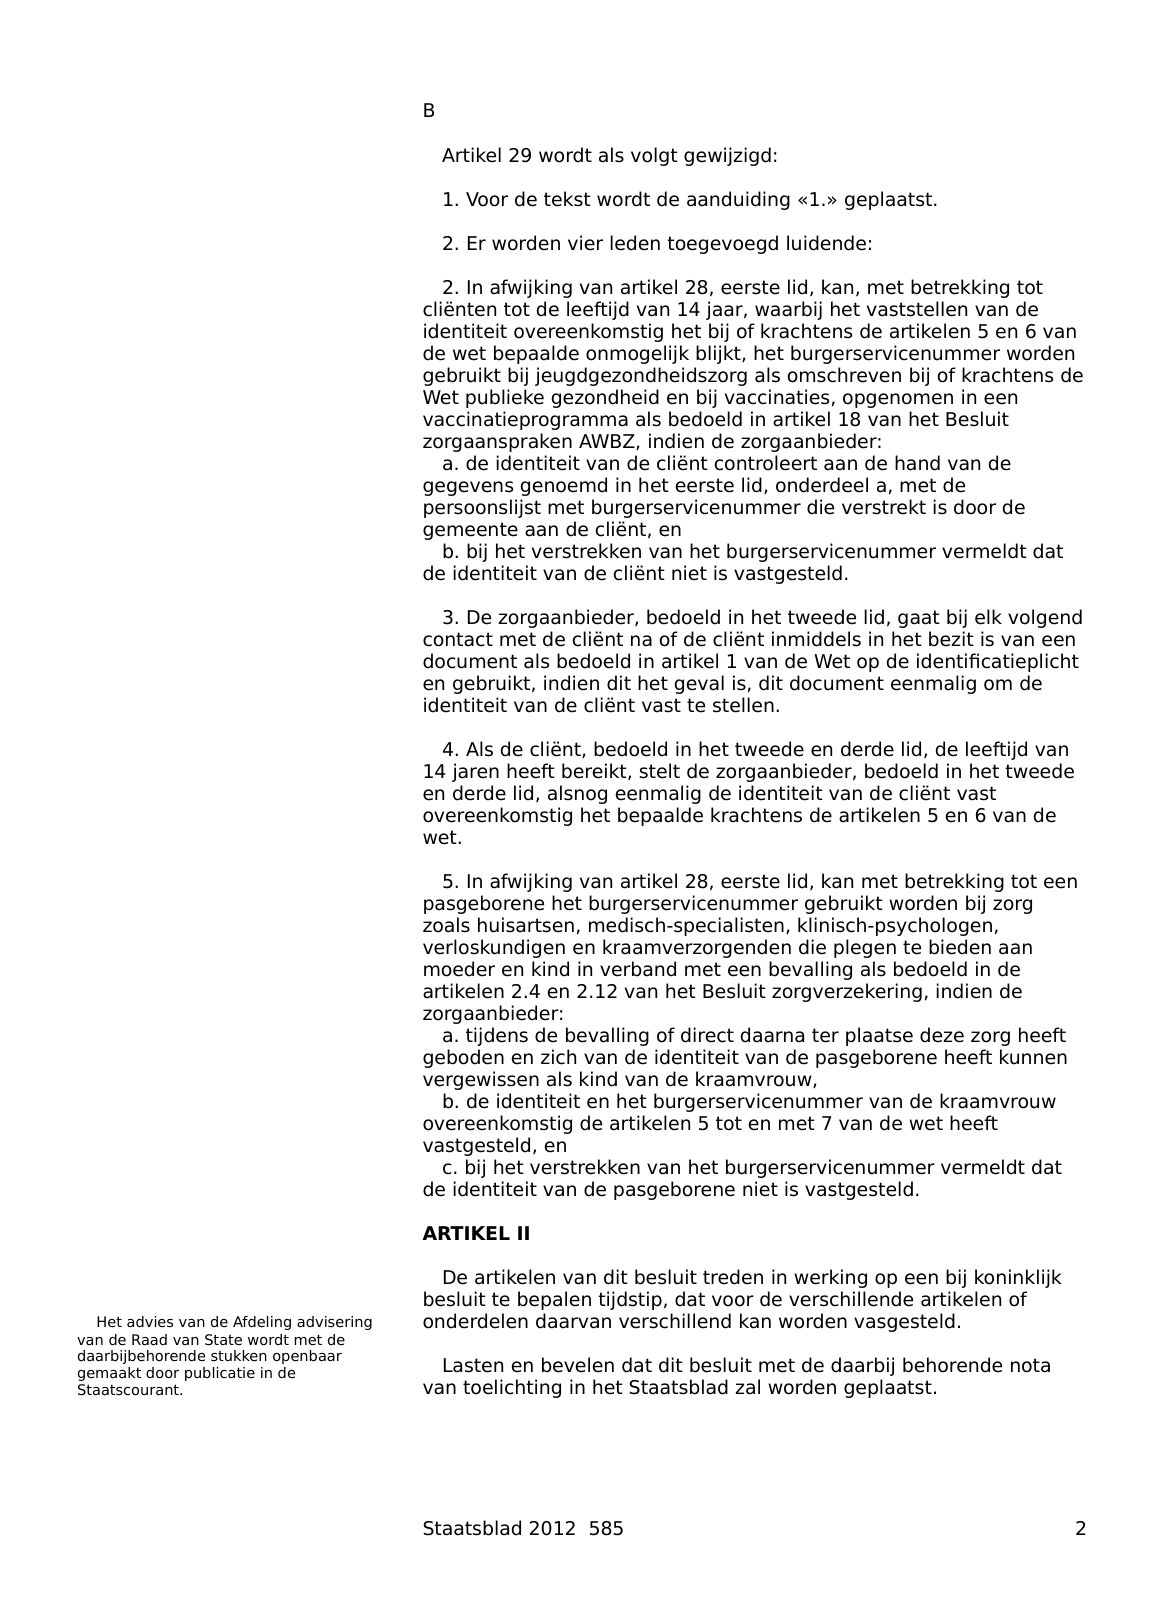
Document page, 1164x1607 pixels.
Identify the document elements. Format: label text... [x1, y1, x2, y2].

subtitle ARTIKEL II [422, 1223, 1087, 1245]
text 2. In afwijking van artikel 28, eerste lid, kan, met betrekking tot cliënten tot de leeftijd van 14 jaar, waarbij het vaststellen van de identiteit overeenkomstig het bij of krachtens de artikelen 5 en 6 van de wet bepaalde onmogelijk blijkt, het burgerservicenummer worden gebruikt bij jeugdgezondheidszorg als omschreven bij of krachtens de Wet publieke gezondheid en bij vaccinaties, opgenomen in een vaccinatieprogramma als bedoeld in artikel 18 van het Besluit zorgaanspraken AWBZ, indien de zorgaanbieder: [422, 277, 1087, 453]
text 2. Er worden vier leden toegevoegd luidende: [422, 233, 1087, 255]
text Artikel 29 wordt als volgt gewijzigd: [422, 144, 1087, 167]
text 4. Als de cliënt, bedoeld in het tweede en derde lid, de leeftijd van 14 jaren heeft bereikt, stelt de zorgaanbieder, bedoeld in het tweede en derde lid, alsnog eenmalig de identiteit van de cliënt vast overeenkomstig het bepaalde krachtens de artikelen 5 en 6 van de wet. [422, 739, 1087, 849]
text Het advies van de Afdeling advisering van de Raad van State wordt met de daarbijbehorende stukken openbaar gemaakt door publicatie in de Staatscourant. [77, 1314, 396, 1399]
text a. tijdens de bevalling of direct daarna ter plaatse deze zorg heeft geboden en zich van de identiteit van de pasgeborene heeft kunnen vergewissen als kind van de kraamvrouw, [422, 1025, 1087, 1091]
text B [422, 100, 1087, 122]
text c. bij het verstrekken van het burgerservicenummer vermeldt dat de identiteit van de pasgeborene niet is vastgesteld. [422, 1157, 1087, 1201]
text 1. Voor de tekst wordt de aanduiding «1.» geplaatst. [422, 189, 1087, 211]
text Lasten en bevelen dat dit besluit met de daarbij behorende nota van toelichting in het Staatsblad zal worden geplaatst. [422, 1355, 1087, 1399]
text 3. De zorgaanbieder, bedoeld in het tweede lid, gaat bij elk volgend contact met de cliënt na of de cliënt inmiddels in het bezit is van een document als bedoeld in artikel 1 van de Wet op de identificatieplicht en gebruikt, indien dit het geval is, dit document eenmalig om de identiteit van de cliënt vast te stellen. [422, 607, 1087, 717]
text a. de identiteit van de cliënt controleert aan de hand van de gegevens genoemd in het eerste lid, onderdeel a, met de persoonslijst met burgerservicenummer die verstrekt is door de gemeente aan de cliënt, en [422, 453, 1087, 541]
text De artikelen van dit besluit treden in werking op een bij koninklijk besluit te bepalen tijdstip, dat voor de verschillende artikelen of onderdelen daarvan verschillend kan worden vasgesteld. [422, 1267, 1087, 1333]
text 5. In afwijking van artikel 28, eerste lid, kan met betrekking tot een pasgeborene het burgerservicenummer gebruikt worden bij zorg zoals huisartsen, medisch-specialisten, klinisch-psychologen, verloskundigen en kraamverzorgenden die plegen te bieden aan moeder en kind in verband met een bevalling als bedoeld in de artikelen 2.4 en 2.12 van het Besluit zorgverzekering, indien de zorgaanbieder: [422, 871, 1087, 1025]
text b. bij het verstrekken van het burgerservicenummer vermeldt dat de identiteit van de cliënt niet is vastgesteld. [422, 541, 1087, 585]
text b. de identiteit en het burgerservicenummer van de kraamvrouw overeenkomstig de artikelen 5 tot en met 7 van de wet heeft vastgesteld, en [422, 1091, 1087, 1157]
